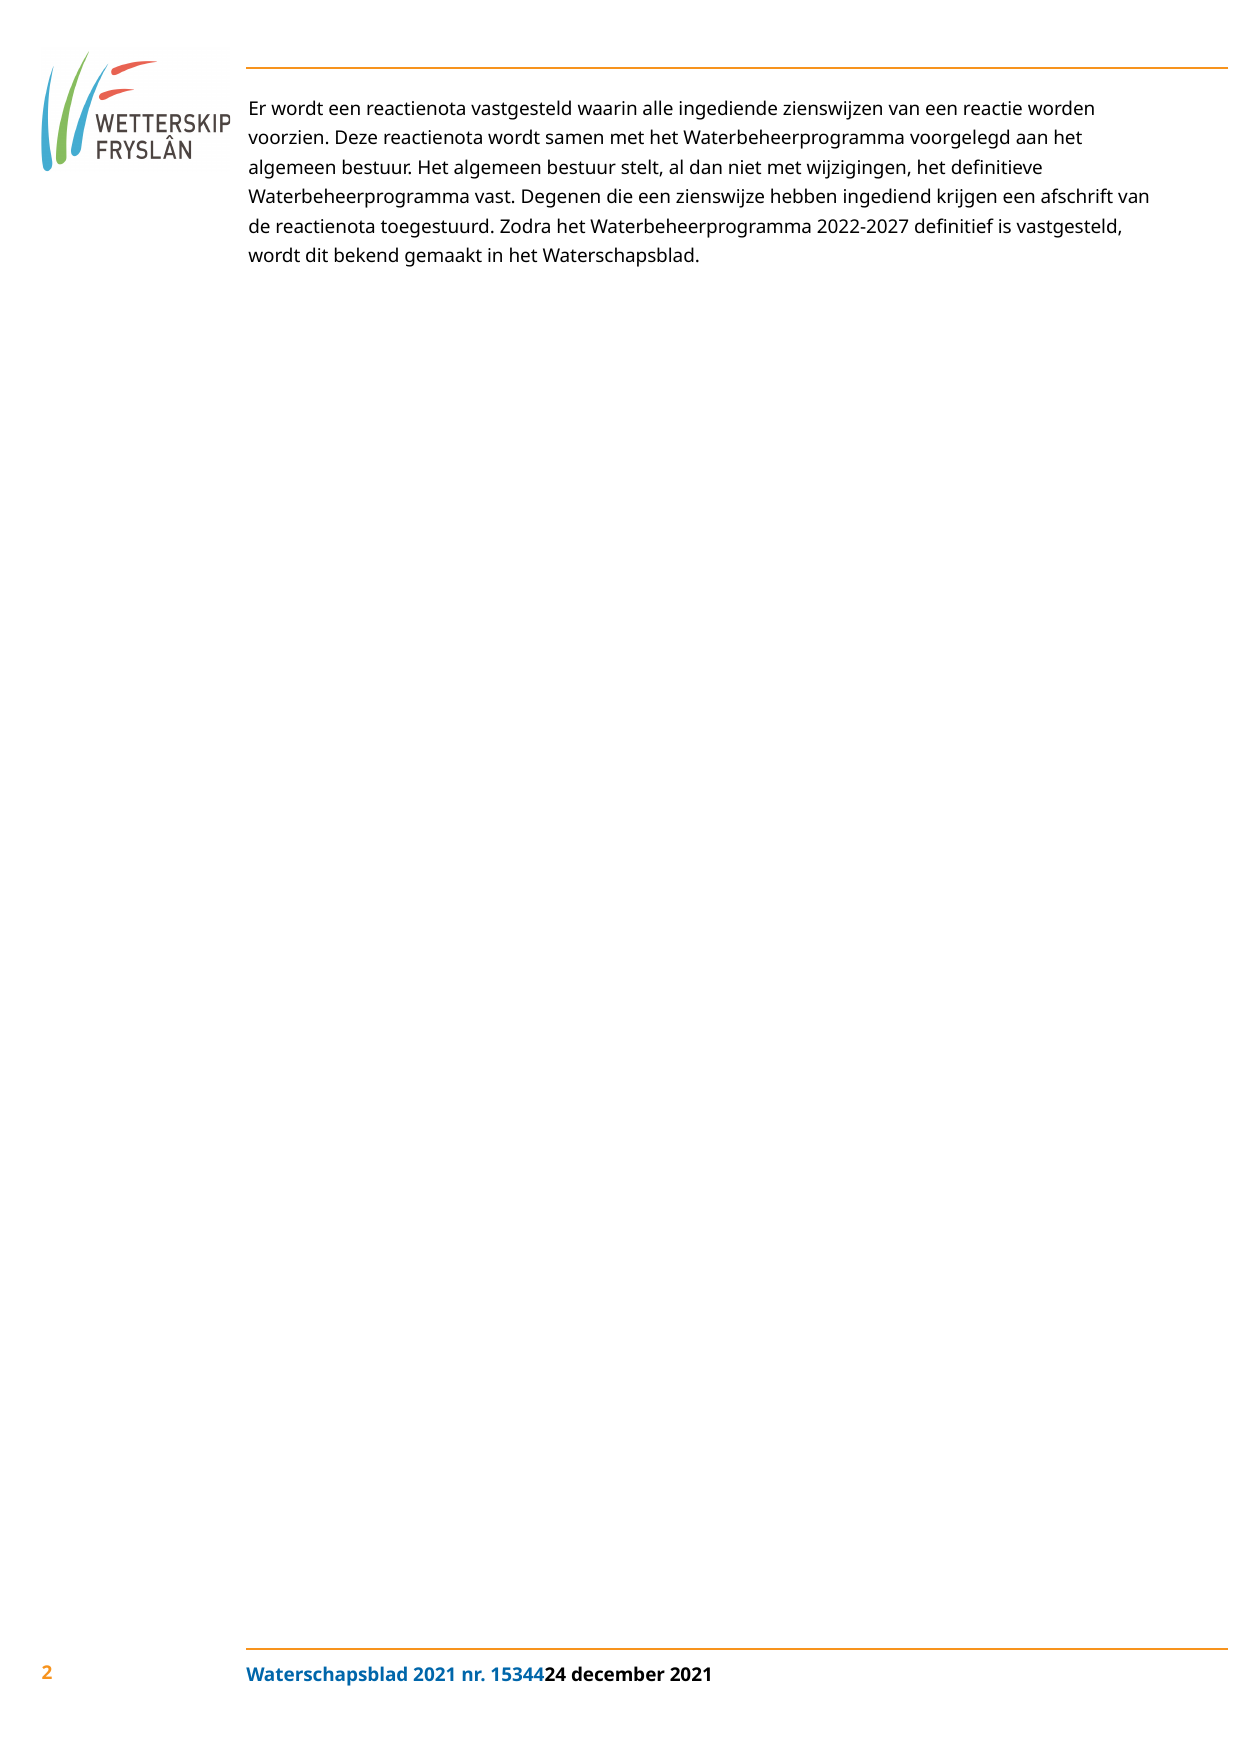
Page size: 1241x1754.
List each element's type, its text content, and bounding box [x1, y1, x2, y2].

picture [41, 47, 231, 172]
text Er wordt een reactienota vastgesteld waarin alle ingediende zienswijzen van een reactie worden voorzien. Deze reactienota wordt samen met het Waterbeheerprogramma voorgelegd aan het algemeen bestuur. Het algemeen bestuur stelt, al dan niet met wijzigingen, het definitieve Waterbeheerprogramma vast. Degenen die een zienswijze hebben ingediend krijgen een afschrift van de reactienota toegestuurd. Zodra het Waterbeheerprogramma 2022-2027 definitief is vastgesteld, wordt dit bekend gemaakt in het Waterschapsblad. [248, 95, 1152, 268]
